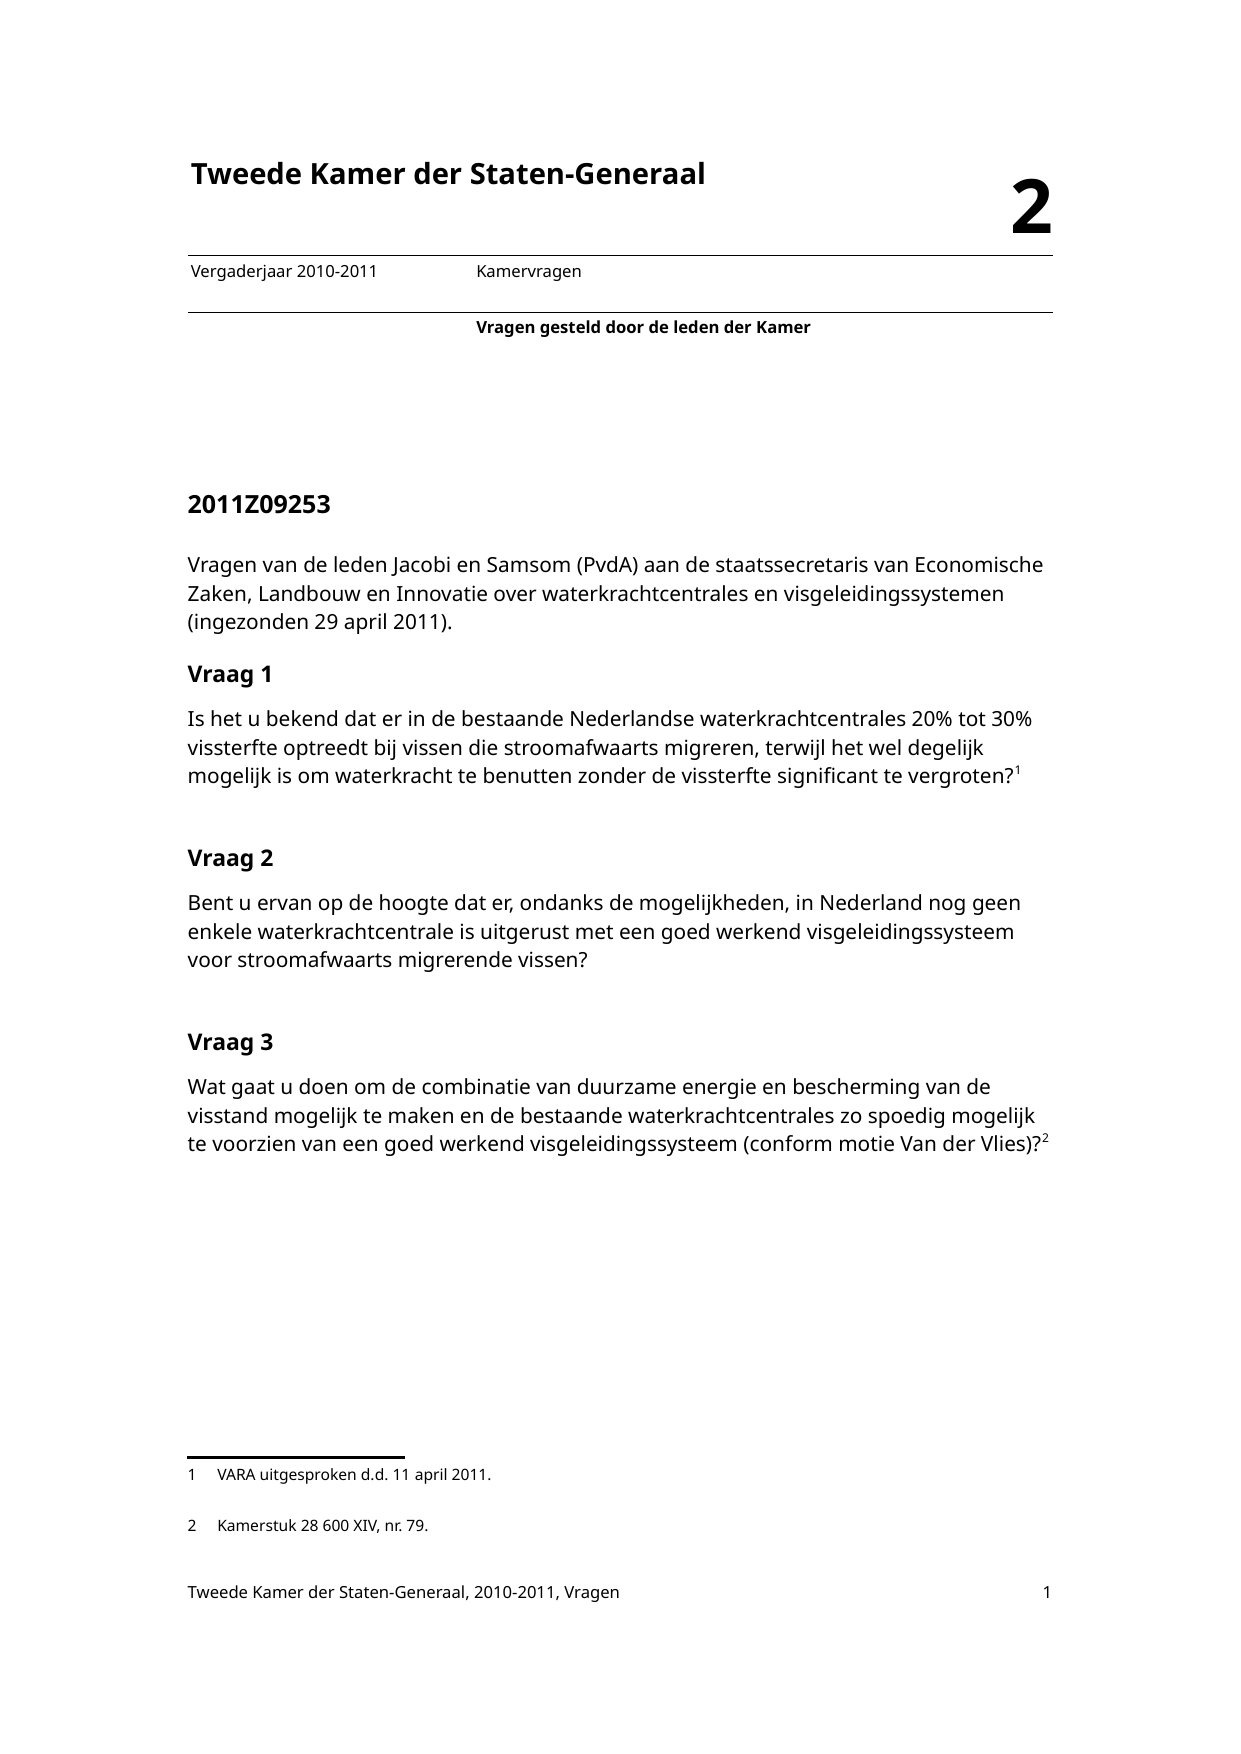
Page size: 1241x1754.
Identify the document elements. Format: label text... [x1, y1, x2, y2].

table_cell Vragen gesteld door de leden der Kamer [473, 313, 1053, 339]
text Bent u ervan op de hoogte dat er, ondanks de mogelijkheden, in Nederland nog geen enkele waterkrachtcentrale is uitgerust met een goed werkend visgeleidingssysteem voor stroomafwaarts migrerende vissen? [187, 888, 1053, 974]
table_cell [188, 313, 473, 339]
text VARA uitgesproken d.d. 11 april 2011. [187, 1449, 1053, 1478]
subtitle Vraag 2 [187, 842, 1053, 873]
table_cell Vergaderjaar 2010-2011 [188, 256, 473, 312]
subtitle Vraag 1 [187, 658, 1053, 689]
text Wat gaat u doen om de combinatie van duurzame energie en bescherming van de visstand mogelijk te maken en de bestaande waterkrachtcentrales zo spoedig mogelijk te voorzien van een goed werkend visgeleidingssysteem (conform motie Van der Vlies)? [187, 1072, 1053, 1158]
text 2011Z09253 [187, 487, 1053, 521]
table_header 2 [880, 150, 1053, 255]
table_cell Kamervragen [473, 256, 1053, 312]
text Vragen van de leden Jacobi en Samsom (PvdA) aan de staatssecretaris van Economische Zaken, Landbouw en Innovatie over waterkrachtcentrales en visgeleidingssystemen (ingezonden 29 april 2011). [187, 550, 1053, 636]
text Kamerstuk 28 600 XIV, nr. 79. [187, 1508, 1053, 1536]
table_header Tweede Kamer der Staten-Generaal [188, 150, 879, 255]
subtitle Vraag 3 [187, 1026, 1053, 1057]
text Is het u bekend dat er in de bestaande Nederlandse waterkrachtcentrales 20% tot 30% vissterfte optreedt bij vissen die stroomafwaarts migreren, terwijl het wel degelijk mogelijk is om waterkracht te benutten zonder de vissterfte significant te vergroten? [187, 704, 1053, 790]
